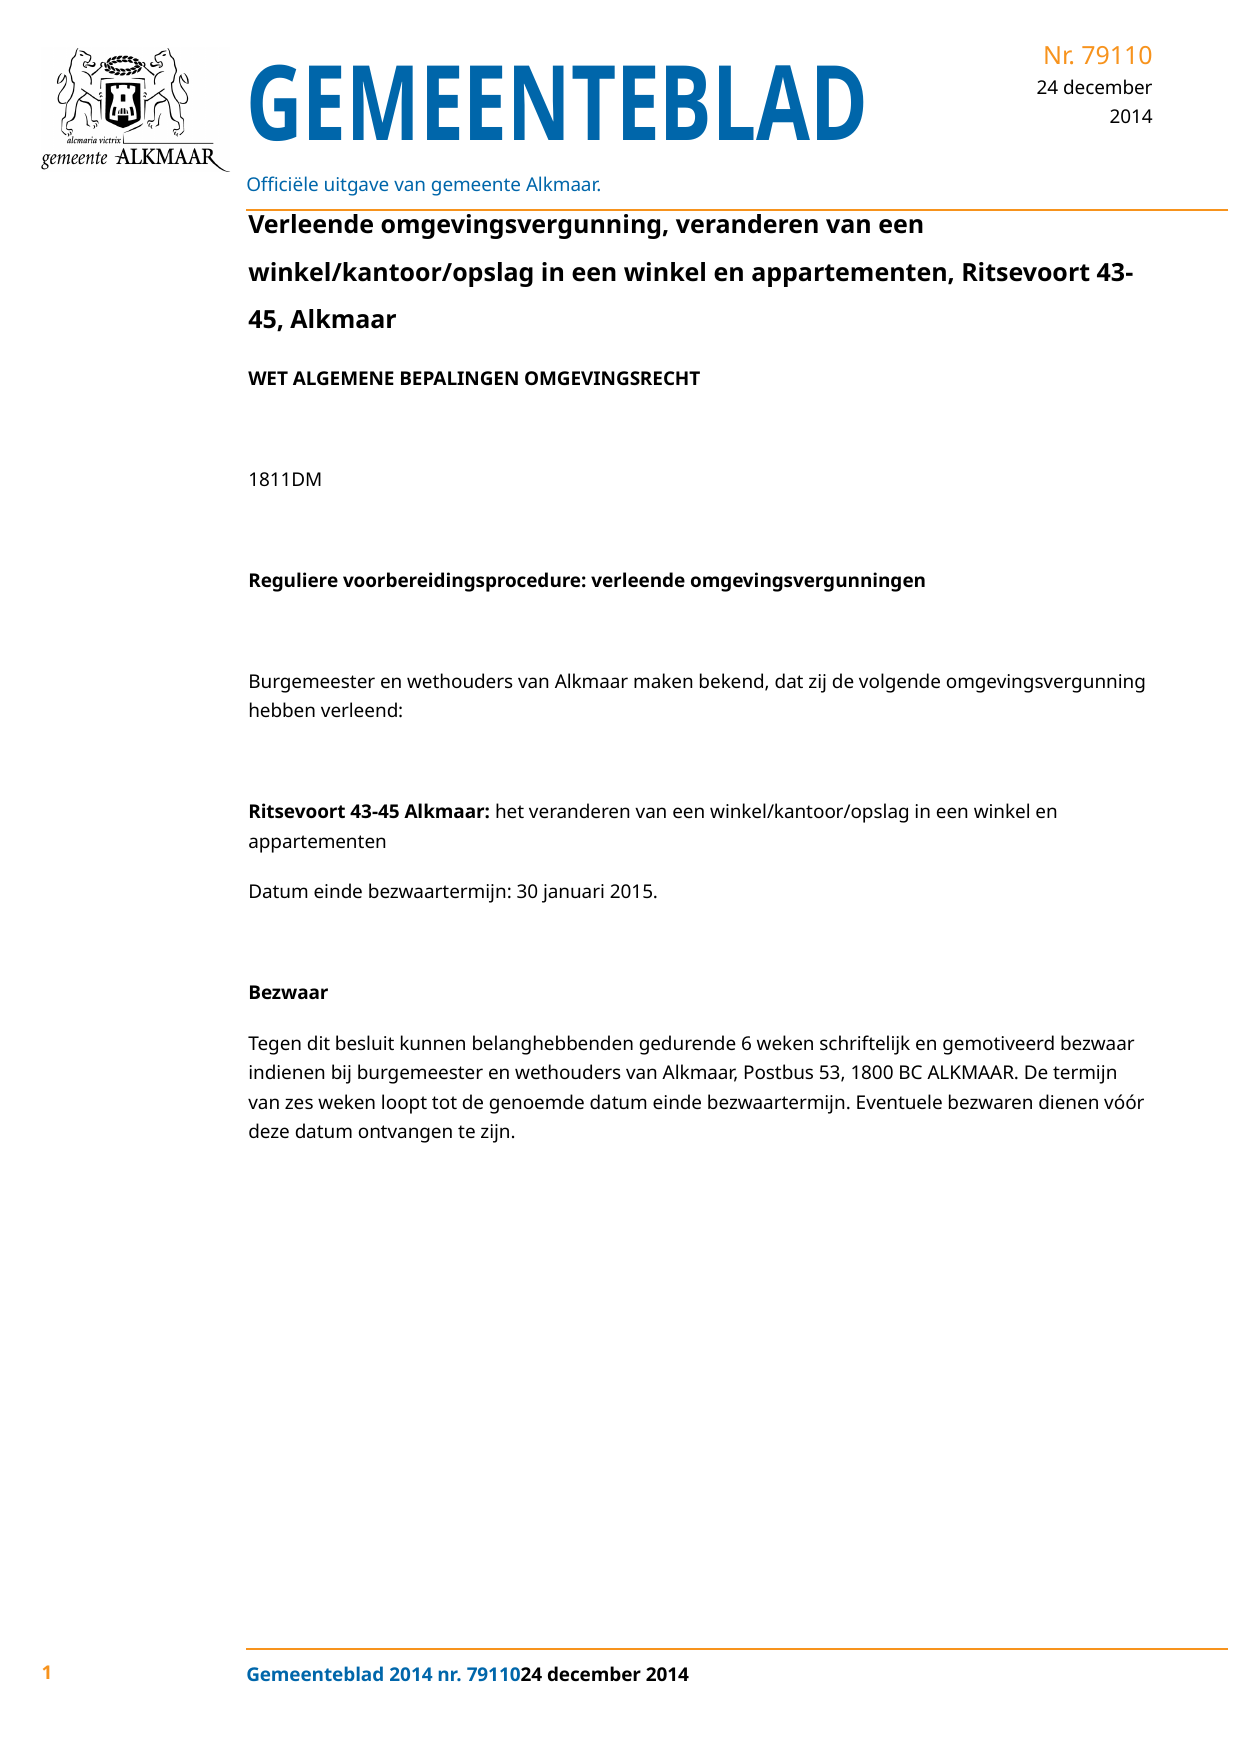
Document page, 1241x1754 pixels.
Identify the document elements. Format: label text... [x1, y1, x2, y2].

picture [41, 47, 231, 172]
text Verleende omgevingsvergunning, veranderen van een winkel/kantoor/opslag in een winkel en appartementen, Ritsevoort 43-45, Alkmaar [248, 211, 1152, 336]
text WET ALGEMENE BEPALINGEN OMGEVINGSRECHT [248, 366, 1152, 391]
text Bezwaar [248, 979, 1152, 1005]
text Burgemeester en wethouders van Alkmaar maken bekend, dat zij de volgende omgevingsvergunning hebben verleend: [248, 668, 1152, 723]
text Ritsevoort 43-45 Alkmaar: het veranderen van een winkel/kantoor/opslag in een winkel en appartementen [248, 798, 1152, 854]
text Tegen dit besluit kunnen belanghebbenden gedurende 6 weken schriftelijk en gemotiveerd bezwaar indienen bij burgemeester en wethouders van Alkmaar, Postbus 53, 1800 BC ALKMAAR. De termijn van zes weken loopt tot de genoemde datum einde bezwaartermijn. Eventuele bezwaren dienen vóór deze datum ontvangen te zijn. [248, 1030, 1152, 1144]
text 1811DM [248, 466, 1152, 492]
text Reguliere voorbereidingsprocedure: verleende omgevingsvergunningen [248, 567, 1152, 593]
text Datum einde bezwaartermijn: 30 januari 2015. [248, 878, 1152, 904]
